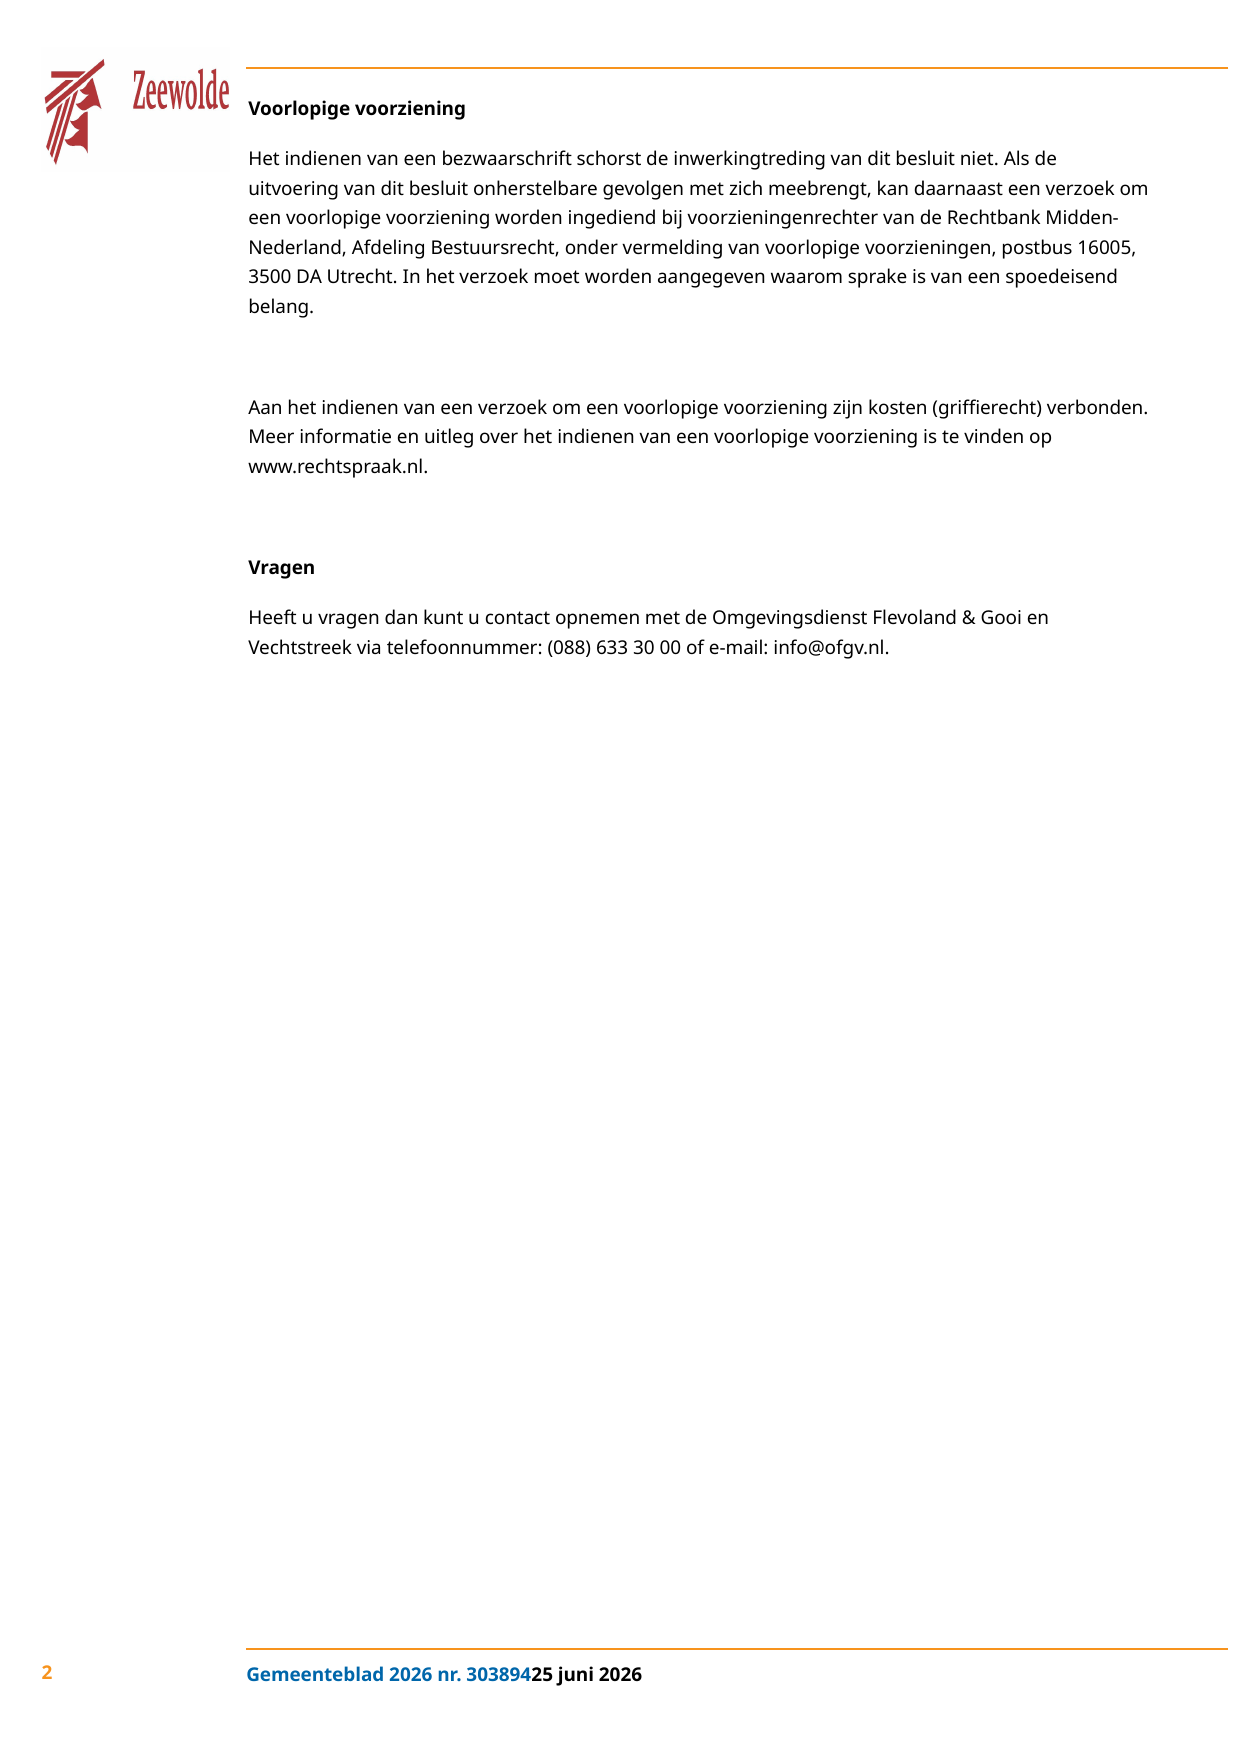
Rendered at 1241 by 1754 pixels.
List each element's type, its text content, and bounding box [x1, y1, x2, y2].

text Het indienen van een bezwaarschrift schorst de inwerkingtreding van dit besluit niet. Als de uitvoering van dit besluit onherstelbare gevolgen met zich meebrengt, kan daarnaast een verzoek om een voorlopige voorziening worden ingediend bij voorzieningenrechter van de Rechtbank Midden-Nederland, Afdeling Bestuursrecht, onder vermelding van voorlopige voorzieningen, postbus 16005, 3500 DA Utrecht. In het verzoek moet worden aangegeven waarom sprake is van een spoedeisend belang. [248, 145, 1152, 319]
text Vragen [248, 554, 1152, 580]
text Heeft u vragen dan kunt u contact opnemen met de Omgevingsdienst Flevoland & Gooi en Vechtstreek via telefoonnummer: (088) 633 30 00 of e-mail: info@ofgv.nl. [248, 604, 1152, 660]
picture [41, 47, 231, 172]
text Voorlopige voorziening [248, 95, 1152, 121]
text Aan het indienen van een verzoek om een voorlopige voorziening zijn kosten (griffierecht) verbonden. Meer informatie en uitleg over het indienen van een voorlopige voorziening is te vinden op www.rechtspraak.nl. [248, 394, 1152, 479]
